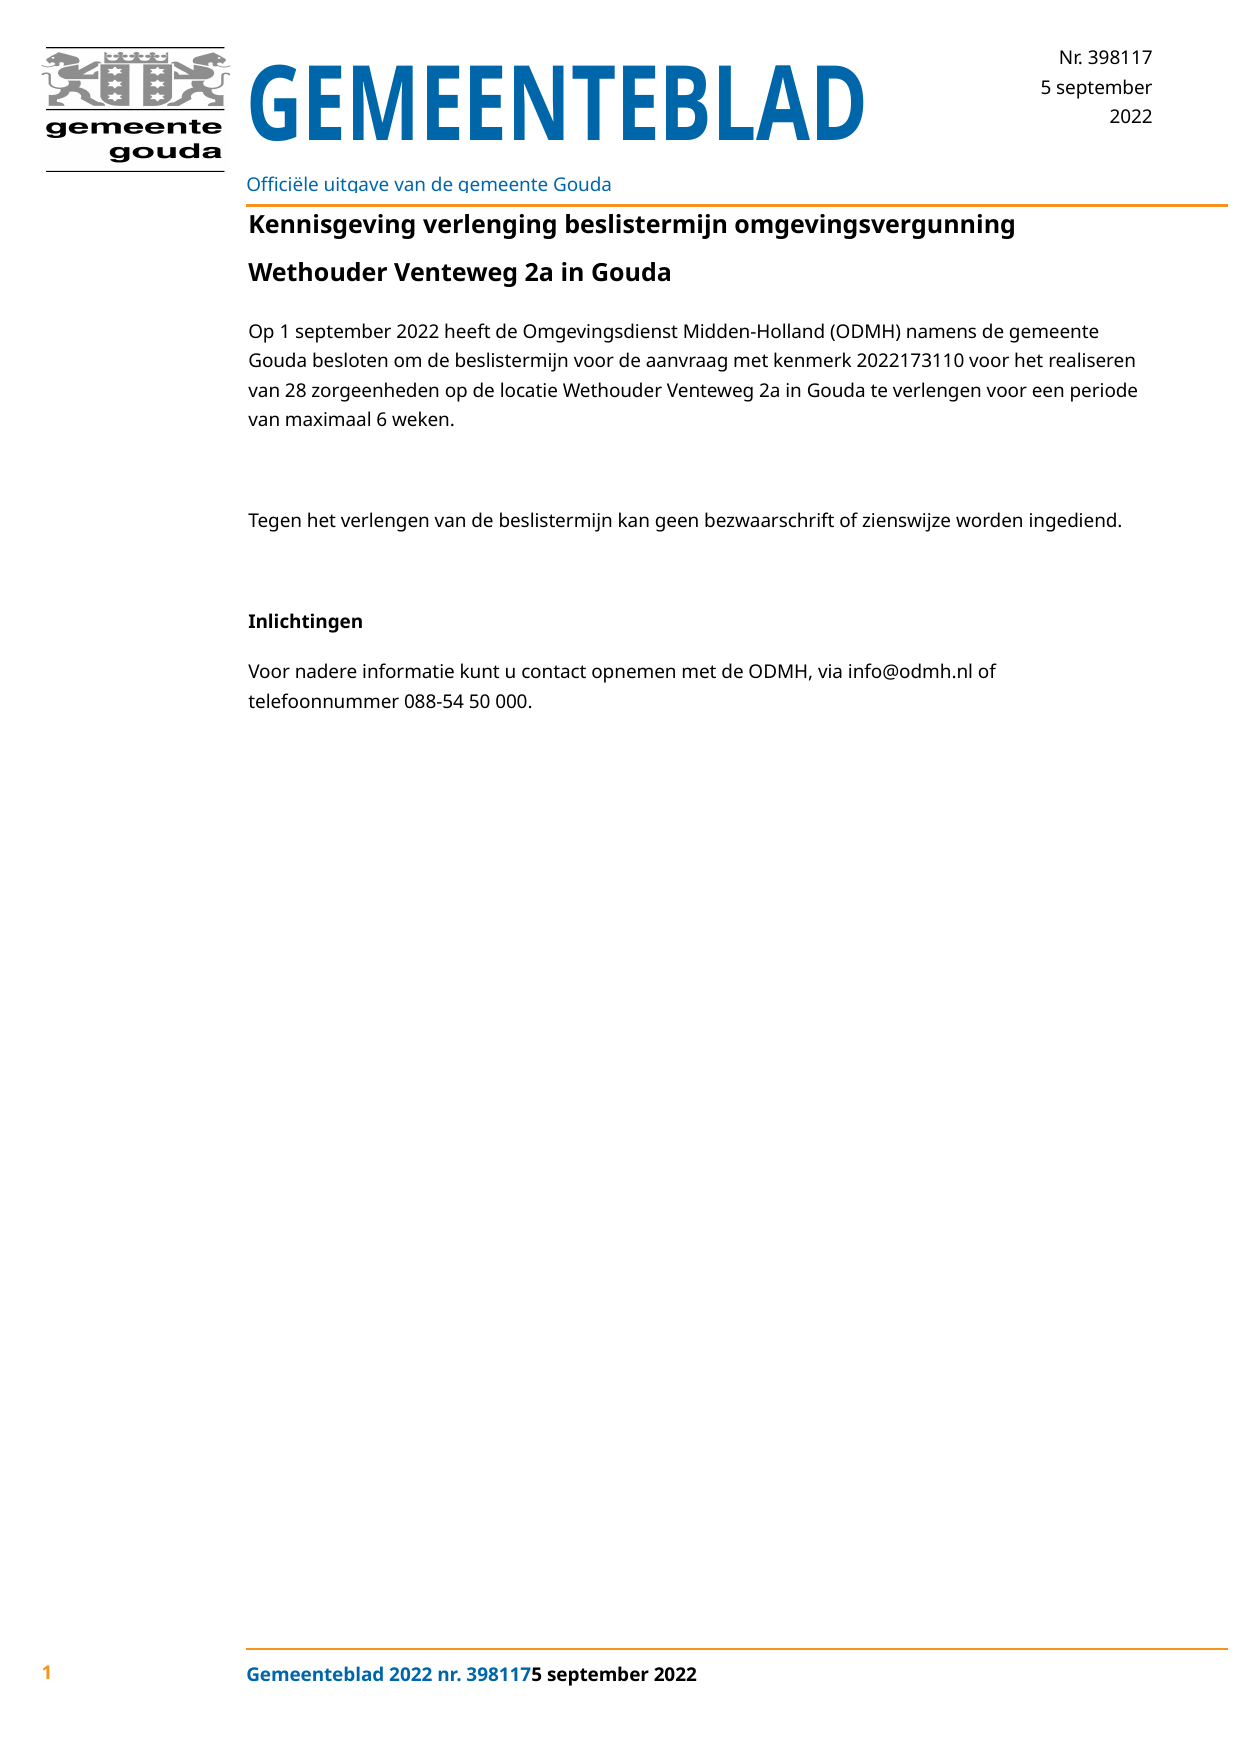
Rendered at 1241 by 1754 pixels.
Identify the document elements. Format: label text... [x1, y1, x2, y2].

text Kennisgeving verlenging beslistermijn omgevingsvergunning Wethouder Venteweg 2a in Gouda [248, 207, 1152, 288]
text Inlichtingen [248, 608, 1152, 634]
text Op 1 september 2022 heeft de Omgevingsdienst Midden-Holland (ODMH) namens de gemeente Gouda besloten om de beslistermijn voor de aanvraag met kenmerk 2022173110 voor het realiseren van 28 zorgeenheden op de locatie Wethouder Venteweg 2a in Gouda te verlengen voor een periode van maximaal 6 weken. [248, 318, 1152, 432]
text Tegen het verlengen van de beslistermijn kan geen bezwaarschrift of zienswijze worden ingediend. [248, 507, 1152, 533]
picture [41, 47, 231, 172]
text Voor nadere informatie kunt u contact opnemen met de ODMH, via info@odmh.nl of telefoonnummer 088-54 50 000. [248, 659, 1152, 714]
